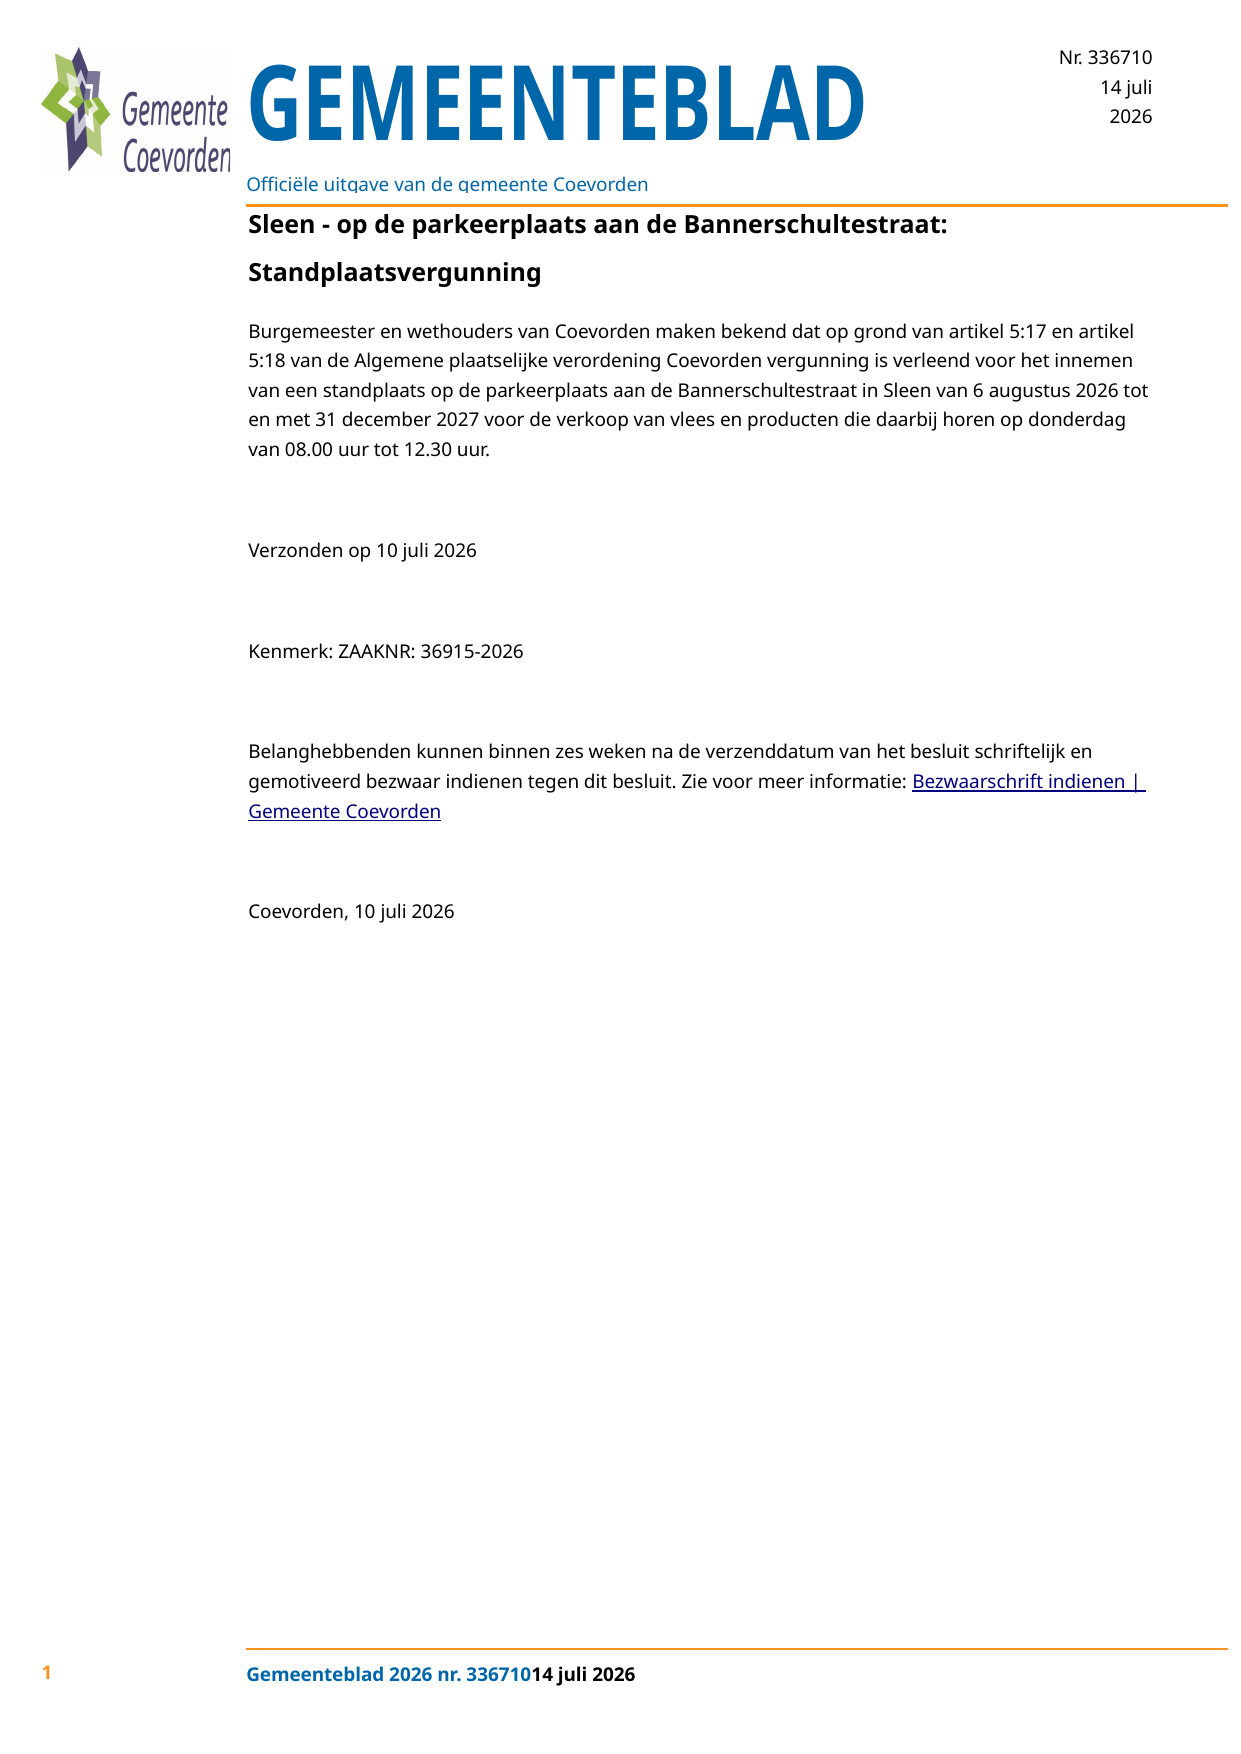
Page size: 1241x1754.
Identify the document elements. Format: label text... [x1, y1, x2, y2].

text Coevorden, 10 juli 2026 [248, 899, 1152, 924]
picture [41, 47, 231, 172]
text Belanghebbenden kunnen binnen zes weken na de verzenddatum van het besluit schriftelijk en gemotiveerd bezwaar indienen tegen dit besluit. Zie voor meer informatie: Bezwaarschrift indienen | Gemeente Coevorden [248, 739, 1152, 824]
text Burgemeester en wethouders van Coevorden maken bekend dat op grond van artikel 5:17 en artikel 5:18 van de Algemene plaatselijke verordening Coevorden vergunning is verleend voor het innemen van een standplaats op de parkeerplaats aan de Bannerschultestraat in Sleen van 6 augustus 2026 tot en met 31 december 2027 voor de verkoop van vlees en producten die daarbij horen op donderdag van 08.00 uur tot 12.30 uur. [248, 318, 1152, 462]
text Sleen - op de parkeerplaats aan de Bannerschultestraat: Standplaatsvergunning [248, 207, 1152, 288]
text Verzonden op 10 juli 2026 [248, 537, 1152, 563]
text Kenmerk: ZAAKNR: 36915-2026 [248, 638, 1152, 664]
